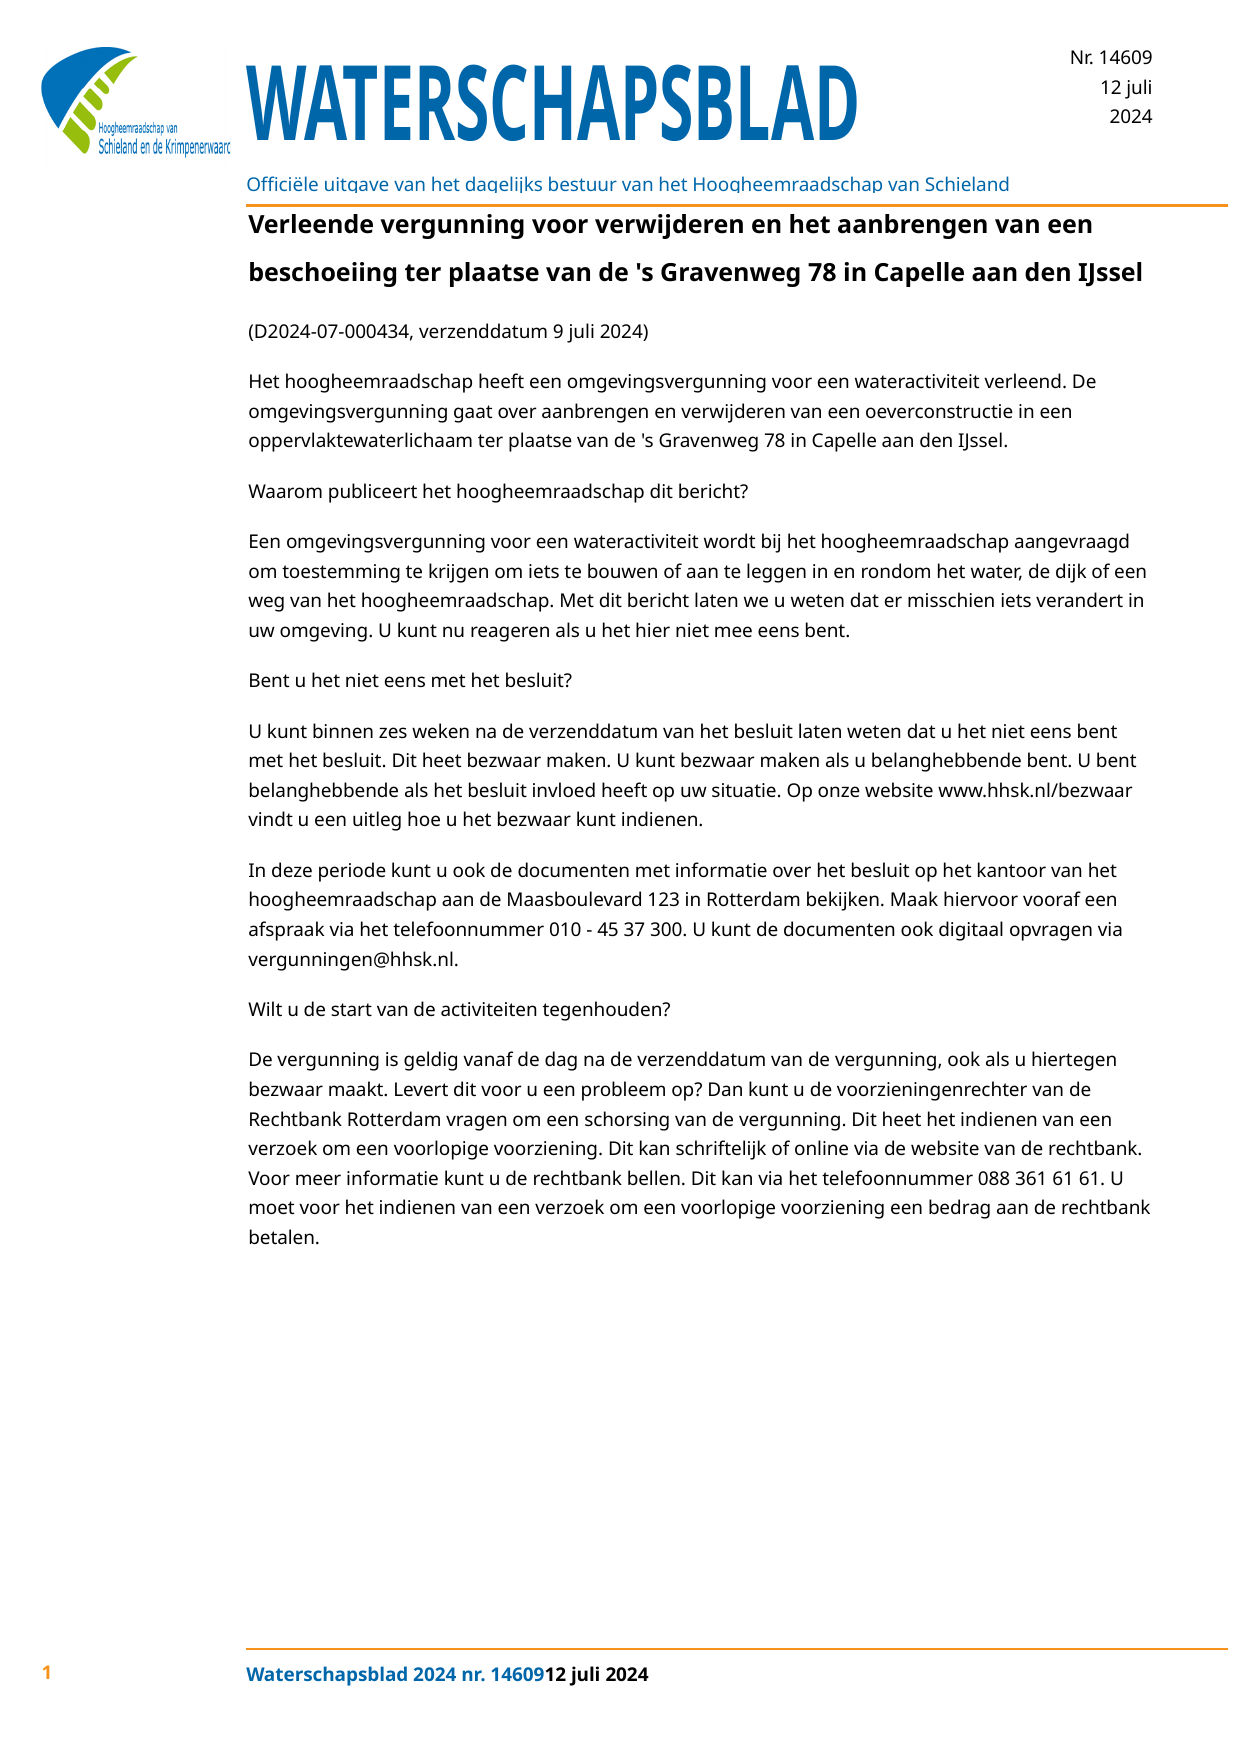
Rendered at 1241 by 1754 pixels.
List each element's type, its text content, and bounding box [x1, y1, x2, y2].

text U kunt binnen zes weken na de verzenddatum van het besluit laten weten dat u het niet eens bent met het besluit. Dit heet bezwaar maken. U kunt bezwaar maken als u belanghebbende bent. U bent belanghebbende als het besluit invloed heeft op uw situatie. Op onze website www.hhsk.nl/bezwaar vindt u een uitleg hoe u het bezwaar kunt indienen. [248, 718, 1152, 832]
text Waarom publiceert het hoogheemraadschap dit bericht? [248, 478, 1152, 504]
text (D2024-07-000434, verzenddatum 9 juli 2024) [248, 318, 1152, 344]
text De vergunning is geldig vanaf de dag na de verzenddatum van de vergunning, ook als u hiertegen bezwaar maakt. Levert dit voor u een probleem op? Dan kunt u de voorzieningenrechter van de Rechtbank Rotterdam vragen om een schorsing van de vergunning. Dit heet het indienen van een verzoek om een voorlopige voorziening. Dit kan schriftelijk of online via de website van de rechtbank. Voor meer informatie kunt u de rechtbank bellen. Dit kan via het telefoonnummer 088 361 61 61. U moet voor het indienen van een verzoek om een voorlopige voorziening een bedrag aan de rechtbank betalen. [248, 1047, 1152, 1250]
text Verleende vergunning voor verwijderen en het aanbrengen van een beschoeiing ter plaatse van de 's Gravenweg 78 in Capelle aan den IJssel [248, 207, 1152, 288]
text Wilt u de start van de activiteiten tegenhouden? [248, 996, 1152, 1022]
picture [41, 47, 231, 172]
text In deze periode kunt u ook de documenten met informatie over het besluit op het kantoor van het hoogheemraadschap aan de Maasboulevard 123 in Rotterdam bekijken. Maak hiervoor vooraf een afspraak via het telefoonnummer 010 - 45 37 300. U kunt de documenten ook digitaal opvragen via vergunningen@hhsk.nl. [248, 857, 1152, 972]
text Bent u het niet eens met het besluit? [248, 667, 1152, 693]
text Een omgevingsvergunning voor een wateractiviteit wordt bij het hoogheemraadschap aangevraagd om toestemming te krijgen om iets te bouwen of aan te leggen in en rondom het water, de dijk of een weg van het hoogheemraadschap. Met dit bericht laten we u weten dat er misschien iets verandert in uw omgeving. U kunt nu reageren als u het hier niet mee eens bent. [248, 528, 1152, 643]
text Het hoogheemraadschap heeft een omgevingsvergunning voor een wateractiviteit verleend. De omgevingsvergunning gaat over aanbrengen en verwijderen van een oeverconstructie in een oppervlaktewaterlichaam ter plaatse van de 's Gravenweg 78 in Capelle aan den IJssel. [248, 368, 1152, 453]
